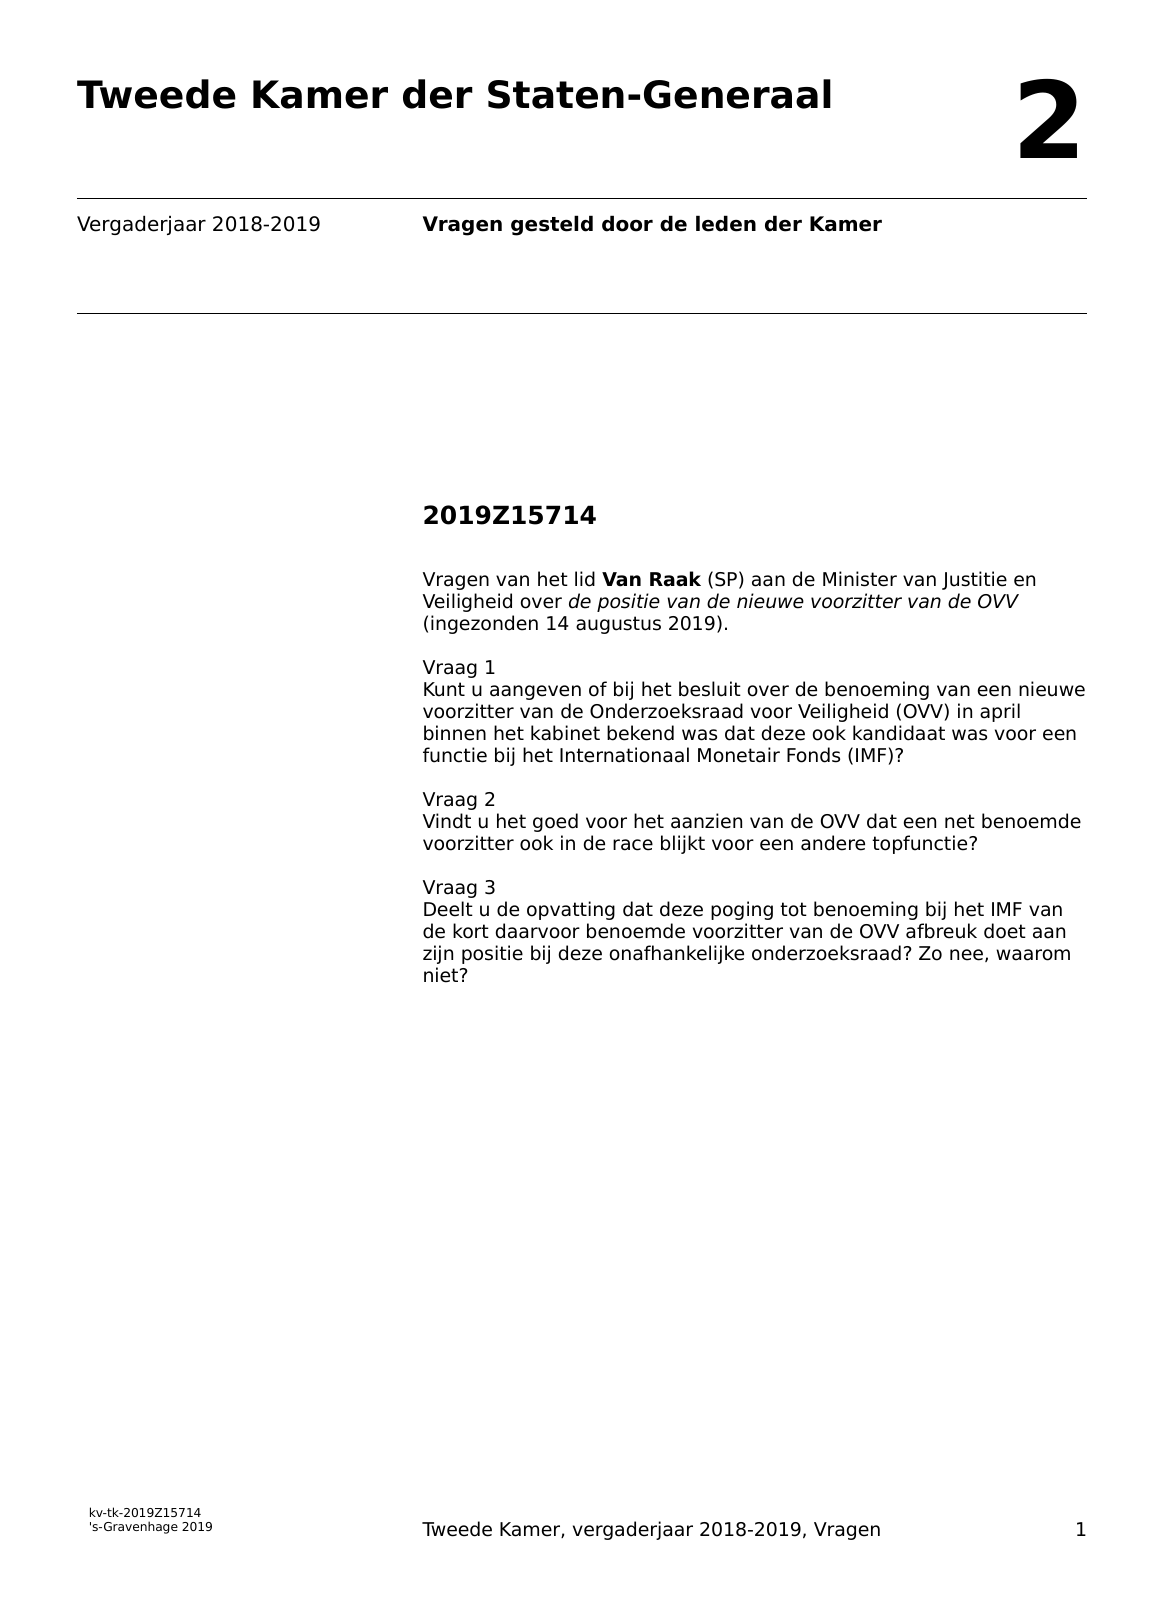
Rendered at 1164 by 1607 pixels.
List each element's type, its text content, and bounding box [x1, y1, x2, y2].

text Vraag 3 [422, 877, 1087, 899]
table_cell Vergaderjaar 2018-2019 [77, 199, 422, 313]
text Vraag 1 [422, 657, 1087, 679]
table_header 2 [886, 59, 1087, 198]
table_header Tweede Kamer der Staten-Generaal [77, 59, 886, 198]
text 2019Z15714 [422, 501, 1087, 531]
text Vragen van het lid Van Raak (SP) aan de Minister van Justitie en Veiligheid over de positie van de nieuwe voorzitter van de OVV (ingezonden 14 augustus 2019). [422, 569, 1087, 635]
text Deelt u de opvatting dat deze poging tot benoeming bij het IMF van de kort daarvoor benoemde voorzitter van de OVV afbreuk doet aan zijn positie bij deze onafhankelijke onderzoeksraad? Zo nee, waarom niet? [422, 899, 1087, 987]
text kv-tk-2019Z15714 [88, 1506, 323, 1520]
text Vraag 2 [422, 789, 1087, 811]
table_cell Vragen gesteld door de leden der Kamer [422, 199, 1087, 313]
text Kunt u aangeven of bij het besluit over de benoeming van een nieuwe voorzitter van de Onderzoeksraad voor Veiligheid (OVV) in april binnen het kabinet bekend was dat deze ook kandidaat was voor een functie bij het Internationaal Monetair Fonds (IMF)? [422, 679, 1087, 767]
text Vindt u het goed voor het aanzien van de OVV dat een net benoemde voorzitter ook in de race blijkt voor een andere topfunctie? [422, 811, 1087, 855]
text 's-Gravenhage 2019 [88, 1520, 323, 1534]
